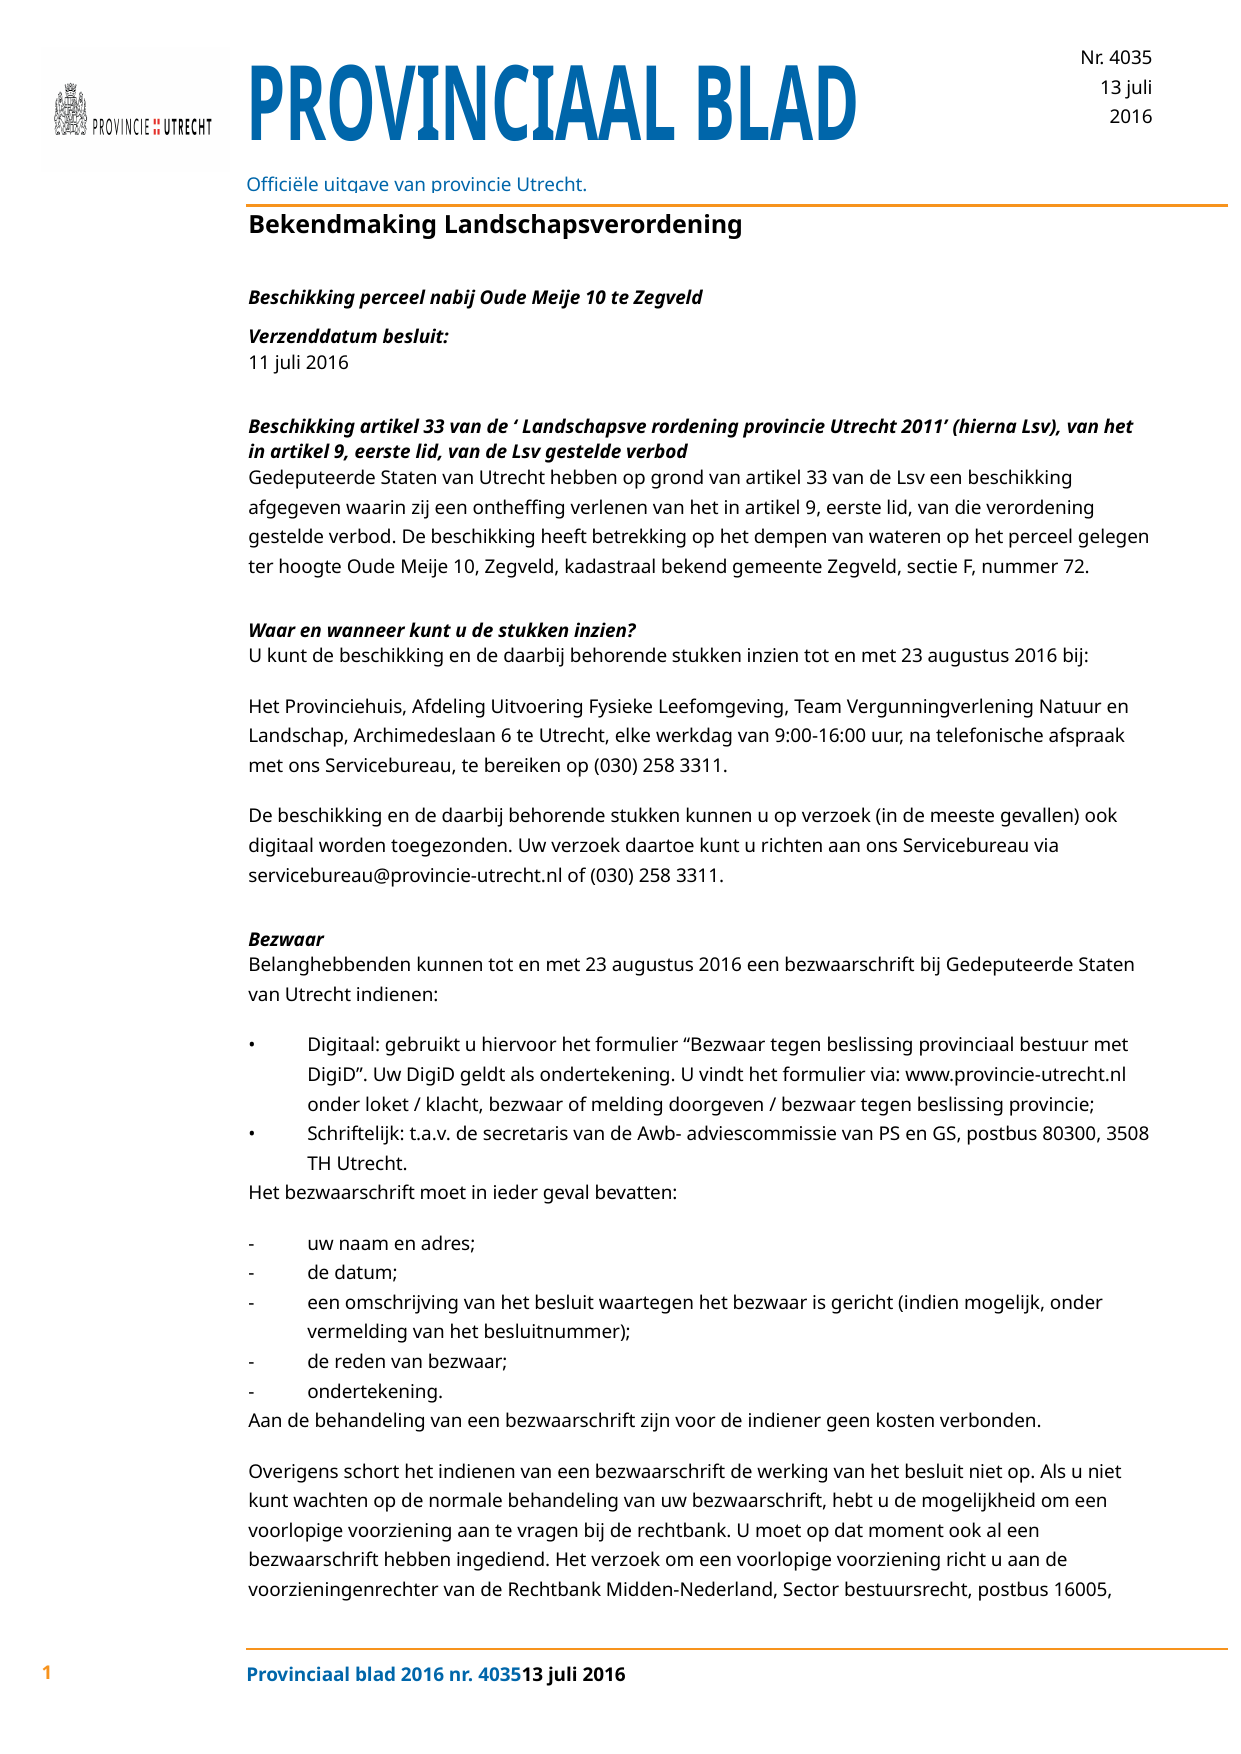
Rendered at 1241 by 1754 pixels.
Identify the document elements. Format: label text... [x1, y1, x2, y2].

text Aan de behandeling van een bezwaarschrift zijn voor de indiener geen kosten verbonden. [248, 1407, 1152, 1433]
list Schriftelijk: t.a.v. de secretaris van de Awb- adviescommissie van PS en GS, postbus 80300, 3508 TH Utrecht. [248, 1120, 1152, 1176]
text Het Provinciehuis, Afdeling Uitvoering Fysieke Leefomgeving, Team Vergunningverlening Natuur en Landschap, Archimedeslaan 6 te Utrecht, elke werkdag van 9:00-16:00 uur, na telefonische afspraak met ons Servicebureau, te bereiken op (030) 258 3311. [248, 693, 1152, 778]
text Belanghebbenden kunnen tot en met 23 augustus 2016 een bezwaarschrift bij Gedeputeerde Staten van Utrecht indienen: [248, 952, 1152, 1007]
text Verzenddatum besluit: [248, 323, 1152, 349]
list een omschrijving van het besluit waartegen het bezwaar is gericht (indien mogelijk, onder vermelding van het besluitnummer); [248, 1289, 1152, 1344]
list de datum; [248, 1259, 1152, 1285]
text Het bezwaarschrift moet in ieder geval bevatten: [248, 1179, 1152, 1205]
text De beschikking en de daarbij behorende stukken kunnen u op verzoek (in de meeste gevallen) ook digitaal worden toegezonden. Uw verzoek daartoe kunt u richten aan ons Servicebureau via servicebureau@provincie-utrecht.nl of (030) 258 3311. [248, 803, 1152, 888]
text Beschikking perceel nabij Oude Meije 10 te Zegveld [248, 284, 1152, 309]
text Bekendmaking Landschapsverordening [248, 207, 1152, 241]
picture [41, 47, 231, 172]
list ondertekening. [248, 1378, 1152, 1403]
text 11 juli 2016 [248, 349, 1152, 374]
text Gedeputeerde Staten van Utrecht hebben op grond van artikel 33 van de Lsv een beschikking afgegeven waarin zij een ontheffing verlenen van het in artikel 9, eerste lid, van die verordening gestelde verbod. De beschikking heeft betrekking op het dempen van wateren op het perceel gelegen ter hoogte Oude Meije 10, Zegveld, kadastraal bekend gemeente Zegveld, sectie F, nummer 72. [248, 464, 1152, 579]
list uw naam en adres; [248, 1230, 1152, 1256]
text Waar en wanneer kunt u de stukken inzien? [248, 617, 1152, 643]
text Beschikking artikel 33 van de ‘ Landschapsve rordening provincie Utrecht 2011’ (hierna Lsv), van het in artikel 9, eerste lid, van de Lsv gestelde verbod [248, 413, 1152, 464]
text U kunt de beschikking en de daarbij behorende stukken inzien tot en met 23 augustus 2016 bij: [248, 643, 1152, 668]
text Overigens schort het indienen van een bezwaarschrift de werking van het besluit niet op. Als u niet kunt wachten op de normale behandeling van uw bezwaarschrift, hebt u de mogelijkheid om een voorlopige voorziening aan te vragen bij de rechtbank. U moet op dat moment ook al een bezwaarschrift hebben ingediend. Het verzoek om een voorlopige voorziening richt u aan de voorzieningenrechter van de Rechtbank Midden-Nederland, Sector bestuursrecht, postbus 16005, [248, 1458, 1152, 1602]
list de reden van bezwaar; [248, 1348, 1152, 1374]
text Bezwaar [248, 926, 1152, 952]
list Digitaal: gebruikt u hiervoor het formulier “Bezwaar tegen beslissing provinciaal bestuur met DigiD”. Uw DigiD geldt als ondertekening. U vindt het formulier via: www.provincie-utrecht.nl onder loket / klacht, bezwaar of melding doorgeven / bezwaar tegen beslissing provincie; [248, 1032, 1152, 1116]
